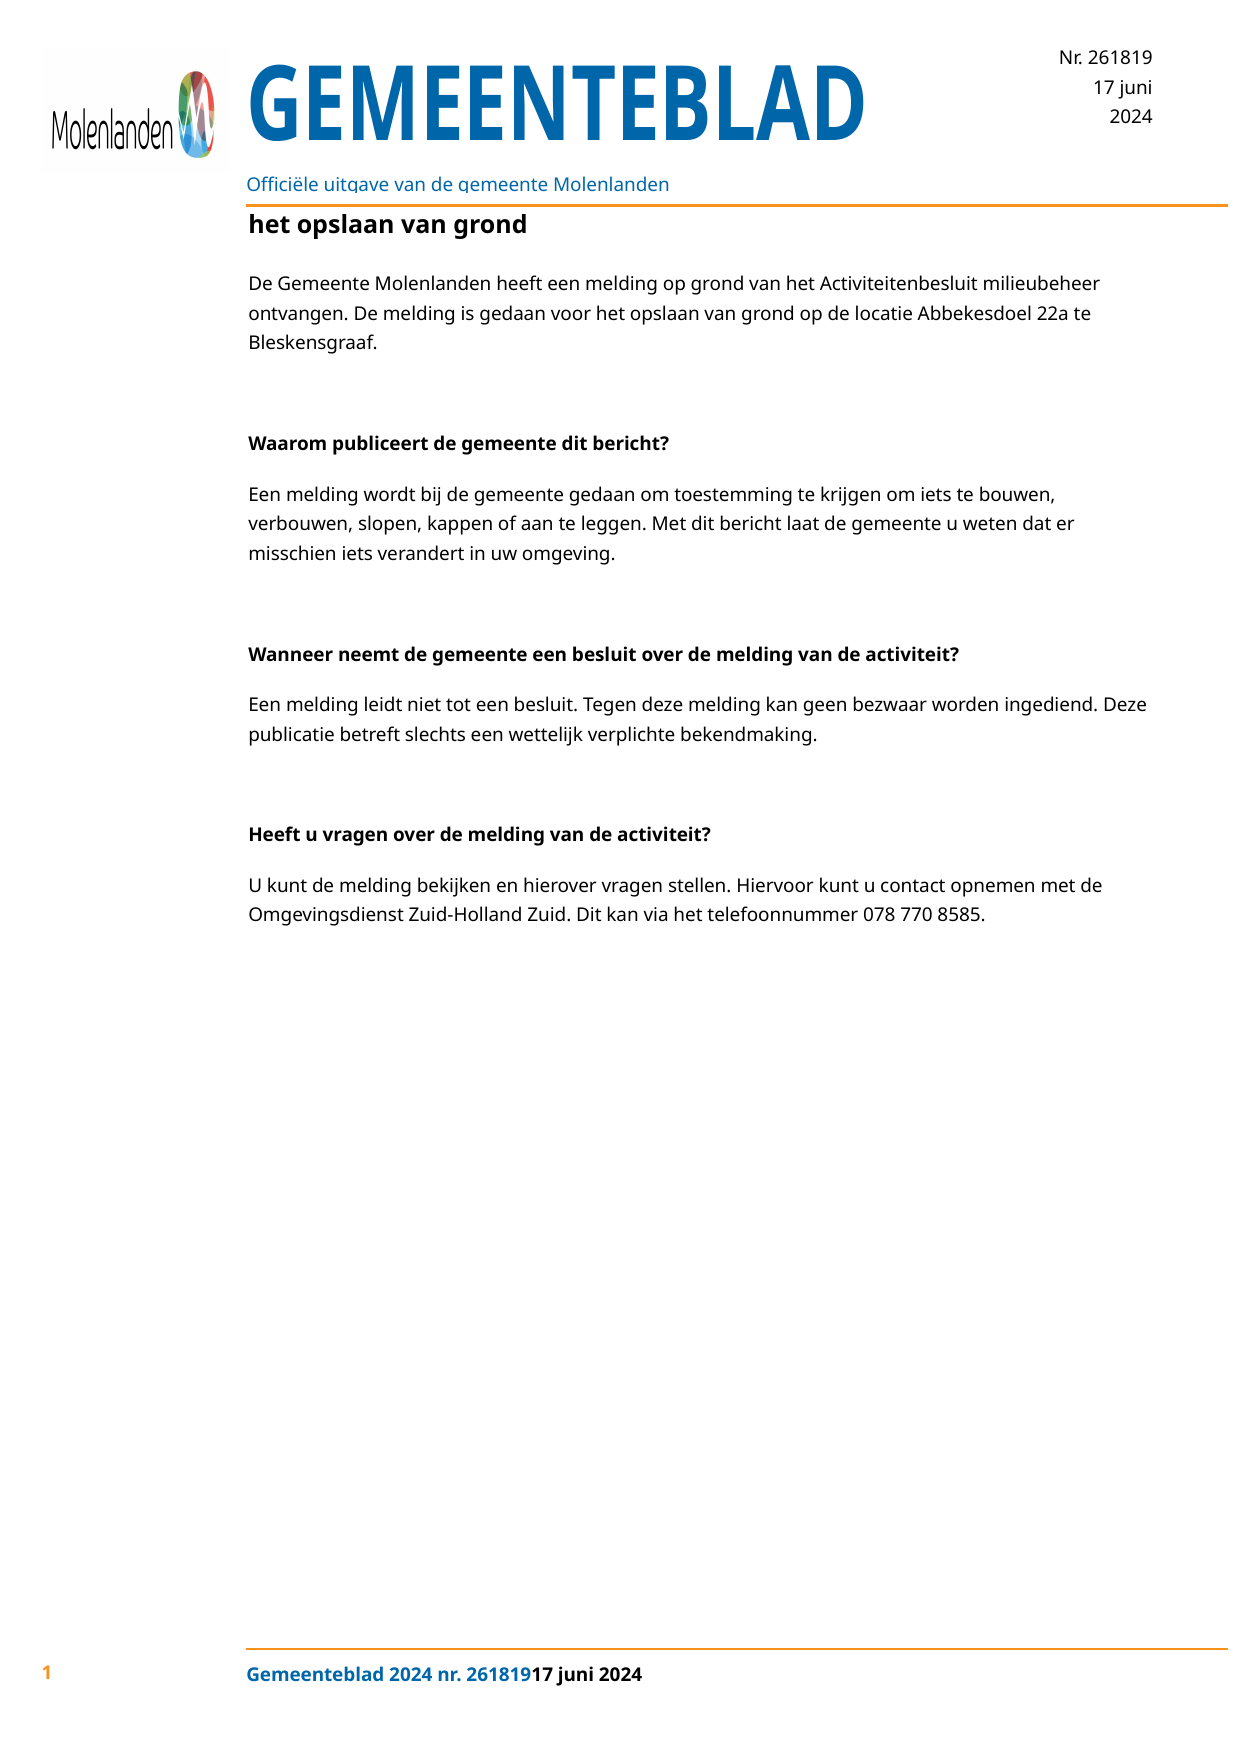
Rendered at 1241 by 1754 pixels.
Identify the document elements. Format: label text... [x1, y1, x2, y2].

text Waarom publiceert de gemeente dit bericht? [248, 430, 1152, 456]
text Een melding leidt niet tot een besluit. Tegen deze melding kan geen bezwaar worden ingediend. Deze publicatie betreft slechts een wettelijk verplichte bekendmaking. [248, 691, 1152, 746]
text Wanneer neemt de gemeente een besluit over de melding van de activiteit? [248, 641, 1152, 666]
picture [41, 47, 231, 172]
text De Gemeente Molenlanden heeft een melding op grond van het Activiteitenbesluit milieubeheer ontvangen. De melding is gedaan voor het opslaan van grond op de locatie Abbekesdoel 22a te Bleskensgraaf. [248, 270, 1152, 355]
text Heeft u vragen over de melding van de activiteit? [248, 822, 1152, 847]
text U kunt de melding bekijken en hierover vragen stellen. Hiervoor kunt u contact opnemen met de Omgevingsdienst Zuid-Holland Zuid. Dit kan via het telefoonnummer 078 770 8585. [248, 872, 1152, 927]
text het opslaan van grond [248, 207, 1152, 241]
text Een melding wordt bij de gemeente gedaan om toestemming te krijgen om iets te bouwen, verbouwen, slopen, kappen of aan te leggen. Met dit bericht laat de gemeente u weten dat er misschien iets verandert in uw omgeving. [248, 481, 1152, 566]
